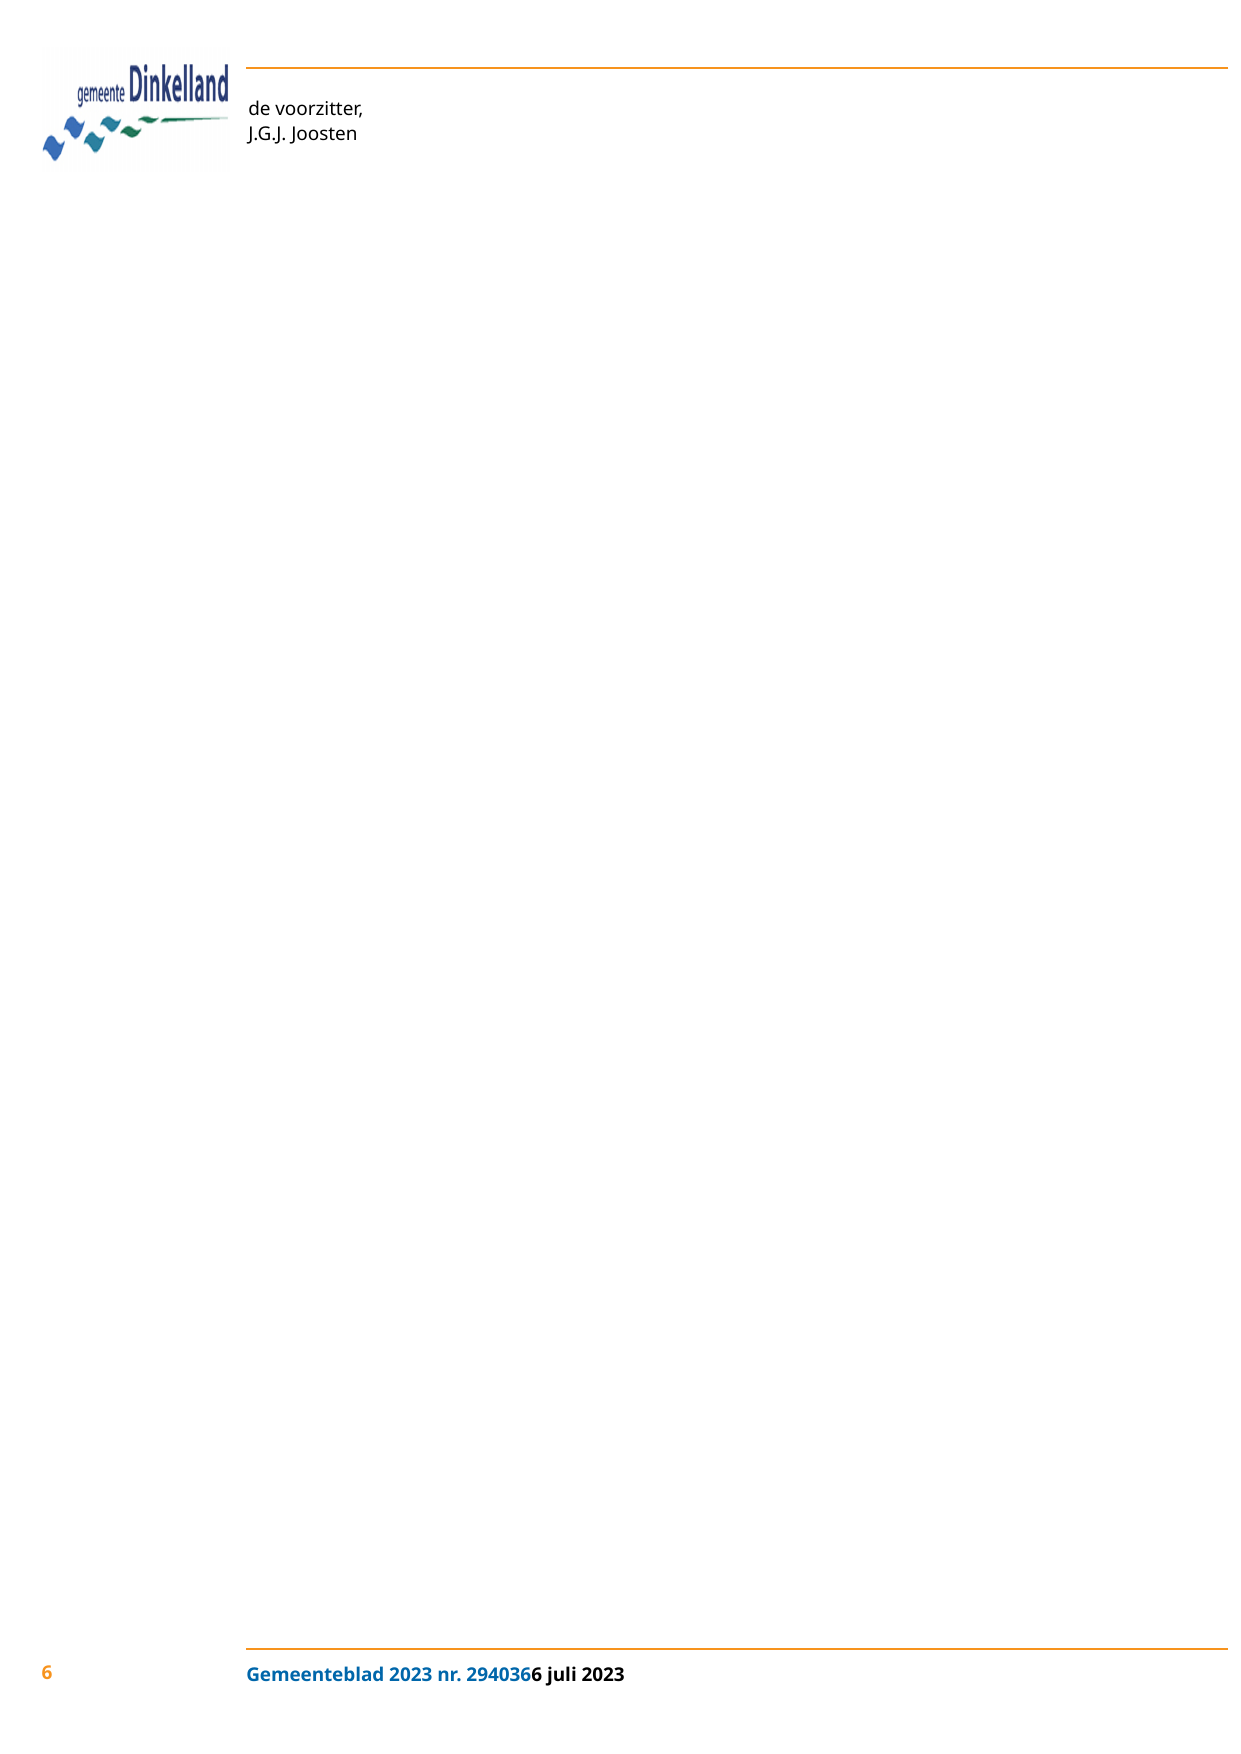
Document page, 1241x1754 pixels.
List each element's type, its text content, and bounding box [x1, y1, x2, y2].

picture [41, 47, 231, 172]
text de voorzitter, [248, 95, 1152, 121]
text J.G.J. Joosten [248, 121, 1152, 146]
